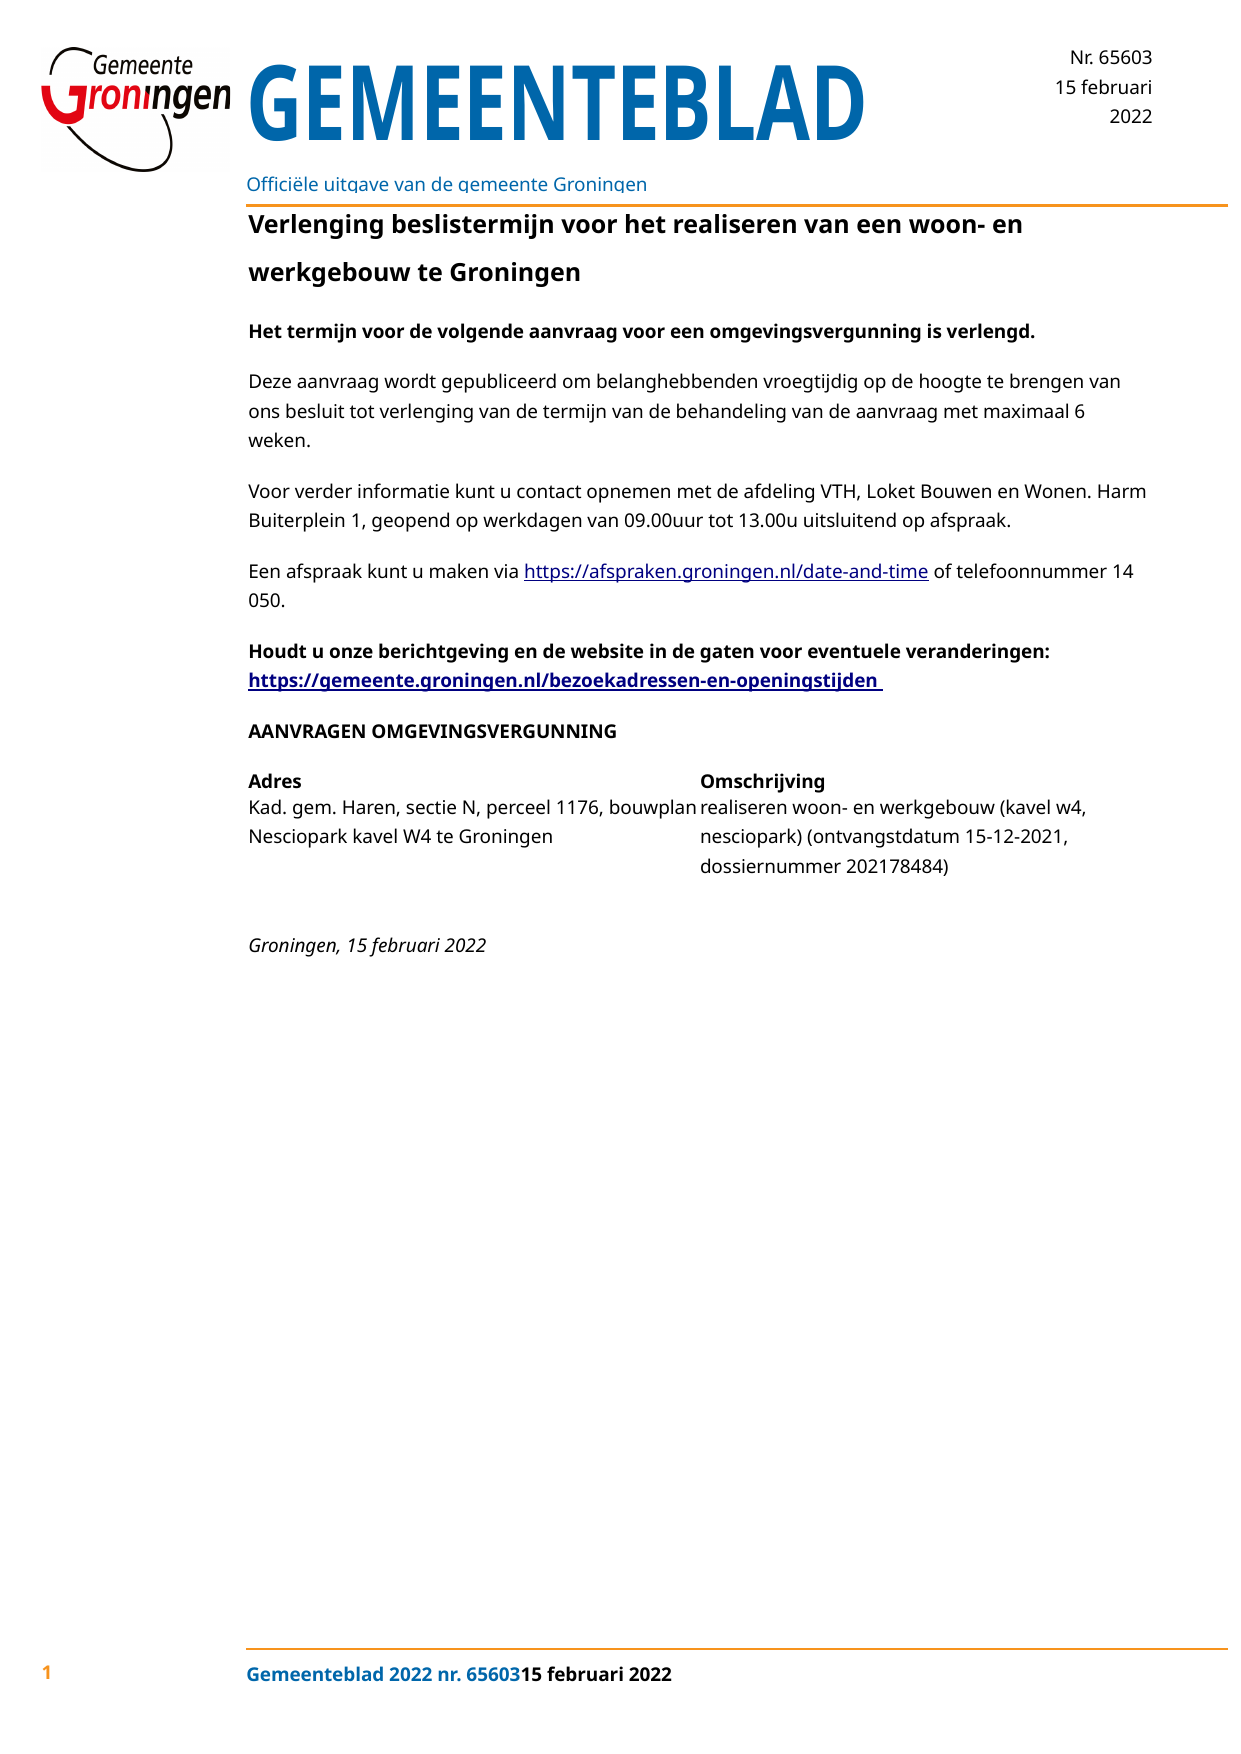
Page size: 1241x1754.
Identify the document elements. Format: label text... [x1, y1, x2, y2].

text Het termijn voor de volgende aanvraag voor een omgevingsvergunning is verlengd. [248, 318, 1152, 344]
text Groningen, 15 februari 2022 [248, 933, 1152, 958]
text Een afspraak kunt u maken via https://afspraken.groningen.nl/date-and-time of telefoonnummer 14 050. [248, 558, 1152, 613]
text Verlenging beslistermijn voor het realiseren van een woon- en werkgebouw te Groningen [248, 207, 1152, 288]
table_header Omschrijving [700, 769, 1152, 794]
text Deze aanvraag wordt gepubliceerd om belanghebbenden vroegtijdig op de hoogte te brengen van ons besluit tot verlenging van de termijn van de behandeling van de aanvraag met maximaal 6 weken. [248, 368, 1152, 453]
text Houdt u onze berichtgeving en de website in de gaten voor eventuele veranderingen: https://gemeente.groningen.nl/bezoekadressen-en-openingstijden [248, 638, 1152, 693]
picture [41, 47, 231, 172]
table_cell Kad. gem. Haren, sectie N, perceel 1176, bouwplan Nesciopark kavel W4 te Groningen [248, 794, 700, 879]
text Voor verder informatie kunt u contact opnemen met de afdeling VTH, Loket Bouwen en Wonen. Harm Buiterplein 1, geopend op werkdagen van 09.00uur tot 13.00u uitsluitend op afspraak. [248, 478, 1152, 533]
table_cell realiseren woon- en werkgebouw (kavel w4, nesciopark) (ontvangstdatum 15-12-2021, dossiernummer 202178484) [700, 794, 1152, 879]
text AANVRAGEN OMGEVINGSVERGUNNING [248, 718, 1152, 744]
table_header Adres [248, 769, 700, 794]
